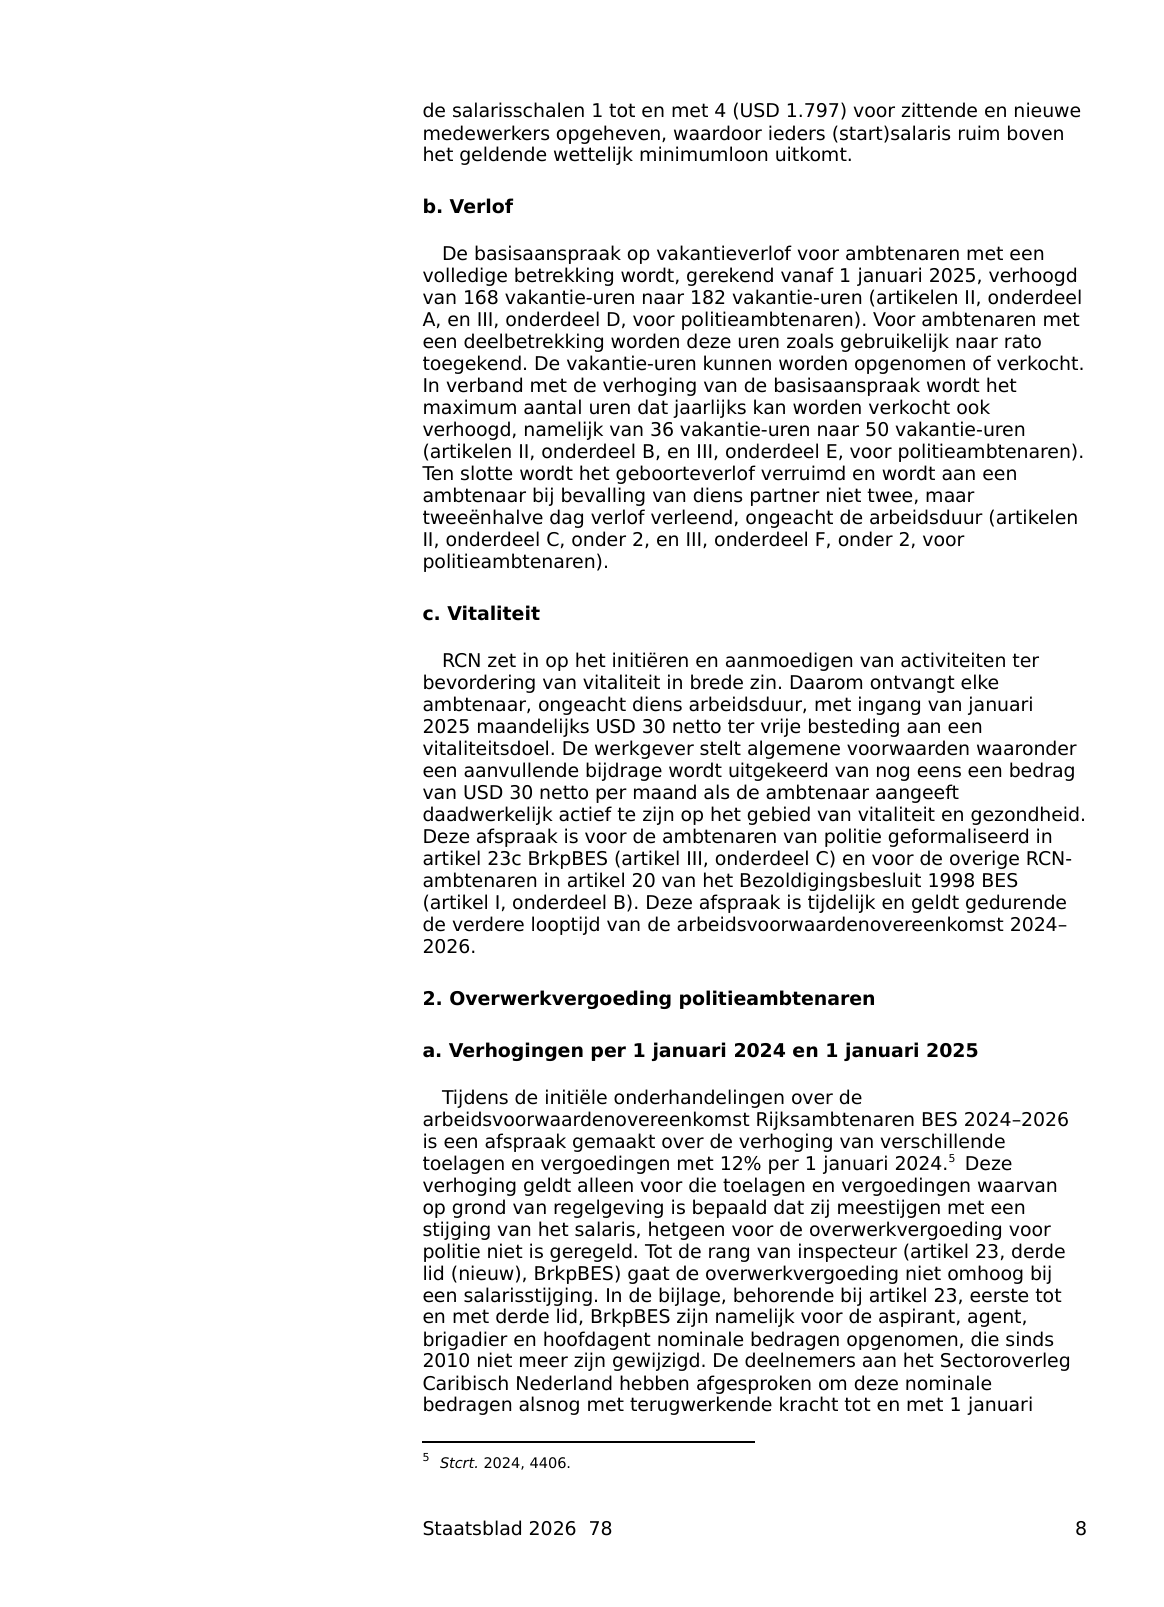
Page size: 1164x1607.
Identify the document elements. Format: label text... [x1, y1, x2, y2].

text RCN zet in op het initiëren en aanmoedigen van activiteiten ter bevordering van vitaliteit in brede zin. Daarom ontvangt elke ambtenaar, ongeacht diens arbeidsduur, met ingang van januari 2025 maandelijks USD 30 netto ter vrije besteding aan een vitaliteitsdoel. De werkgever stelt algemene voorwaarden waaronder een aanvullende bijdrage wordt uitgekeerd van nog eens een bedrag van USD 30 netto per maand als de ambtenaar aangeeft daadwerkelijk actief te zijn op het gebied van vitaliteit en gezondheid. Deze afspraak is voor de ambtenaren van politie geformaliseerd in artikel 23c BrkpBES (artikel III, onderdeel C) en voor de overige RCN-ambtenaren in artikel 20 van het Bezoldigingsbesluit 1998 BES (artikel I, onderdeel B). Deze afspraak is tijdelijk en geldt gedurende de verdere looptijd van de arbeidsvoorwaardenovereenkomst 2024–2026. [422, 650, 1087, 958]
subtitle a. Verhogingen per 1 januari 2024 en 1 januari 2025 [422, 1040, 1087, 1062]
subtitle b. Verlof [422, 196, 1087, 218]
text Stcrt. 2024, 4406. [422, 1451, 1087, 1473]
text De basisaanspraak op vakantieverlof voor ambtenaren met een volledige betrekking wordt, gerekend vanaf 1 januari 2025, verhoogd van 168 vakantie-uren naar 182 vakantie-uren (artikelen II, onderdeel A, en III, onderdeel D, voor politieambtenaren). Voor ambtenaren met een deelbetrekking worden deze uren zoals gebruikelijk naar rato toegekend. De vakantie-uren kunnen worden opgenomen of verkocht. In verband met de verhoging van de basisaanspraak wordt het maximum aantal uren dat jaarlijks kan worden verkocht ook verhoogd, namelijk van 36 vakantie-uren naar 50 vakantie-uren (artikelen II, onderdeel B, en III, onderdeel E, voor politieambtenaren). Ten slotte wordt het geboorteverlof verruimd en wordt aan een ambtenaar bij bevalling van diens partner niet twee, maar tweeënhalve dag verlof verleend, ongeacht de arbeidsduur (artikelen II, onderdeel C, onder 2, en III, onderdeel F, onder 2, voor politieambtenaren). [422, 243, 1087, 573]
subtitle c. Vitaliteit [422, 603, 1087, 625]
subtitle 2. Overwerkvergoeding politieambtenaren [422, 988, 1087, 1010]
text Tijdens de initiële onderhandelingen over de arbeidsvoorwaardenovereenkomst Rijksambtenaren BES 2024–2026 is een afspraak gemaakt over de verhoging van verschillende toelagen en vergoedingen met 12% per 1 januari 2024. Deze verhoging geldt alleen voor die toelagen en vergoedingen waarvan op grond van regelgeving is bepaald dat zij meestijgen met een stijging van het salaris, hetgeen voor de overwerkvergoeding voor politie niet is geregeld. Tot de rang van inspecteur (artikel 23, derde lid (nieuw), BrkpBES) gaat de overwerkvergoeding niet omhoog bij een salarisstijging. In de bijlage, behorende bij artikel 23, eerste tot en met derde lid, BrkpBES zijn namelijk voor de aspirant, agent, brigadier en hoofdagent nominale bedragen opgenomen, die sinds 2010 niet meer zijn gewijzigd. De deelnemers aan het Sectoroverleg Caribisch Nederland hebben afgesproken om deze nominale bedragen alsnog met terugwerkende kracht tot en met 1 januari [422, 1087, 1087, 1416]
text de salarisschalen 1 tot en met 4 (USD 1.797) voor zittende en nieuwe medewerkers opgeheven, waardoor ieders (start)salaris ruim boven het geldende wettelijk minimumloon uitkomt. [422, 100, 1087, 166]
